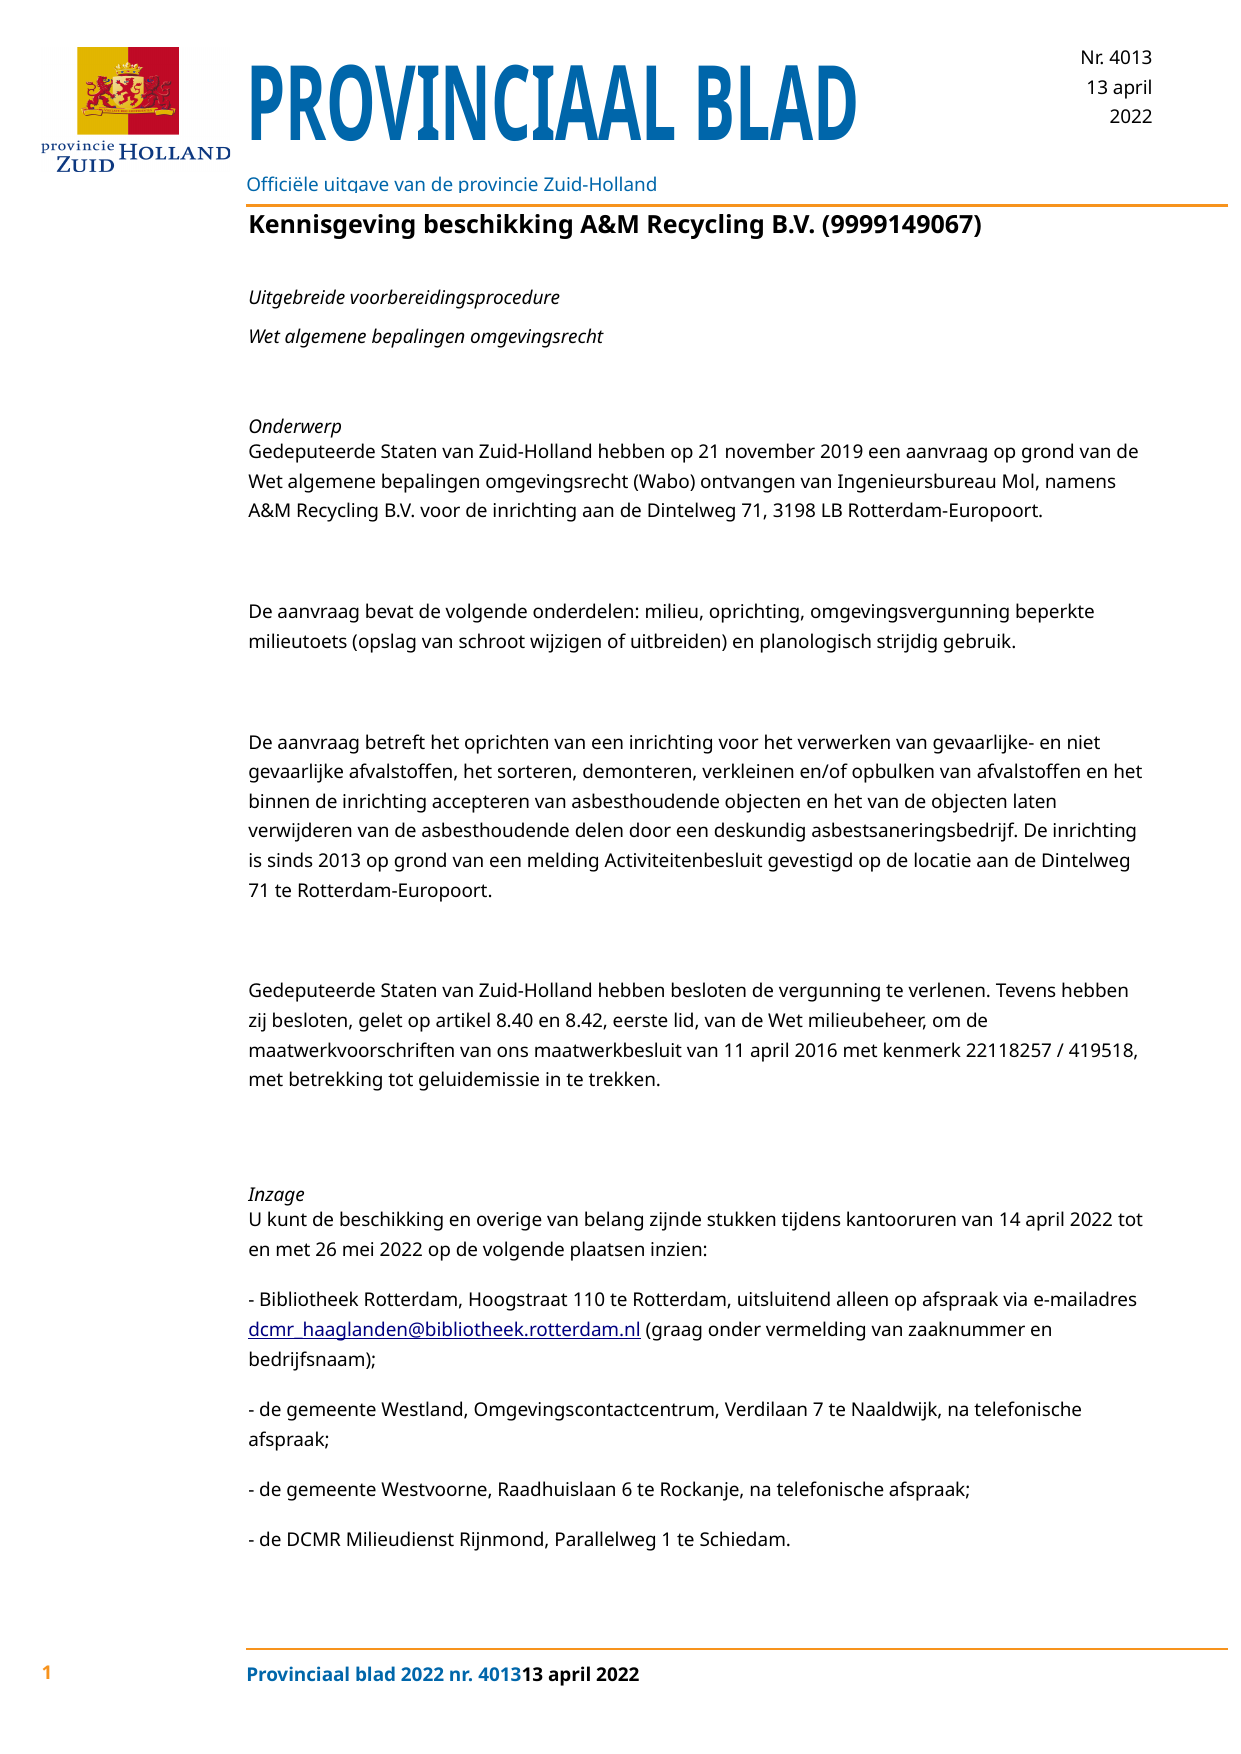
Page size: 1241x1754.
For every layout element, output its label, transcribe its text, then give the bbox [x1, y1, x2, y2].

text - de gemeente Westvoorne, Raadhuislaan 6 te Rockanje, na telefonische afspraak; [248, 1476, 1152, 1502]
text De aanvraag bevat de volgende onderdelen: milieu, oprichting, omgevingsvergunning beperkte milieutoets (opslag van schroot wijzigen of uitbreiden) en planologisch strijdig gebruik. [248, 598, 1152, 654]
picture [41, 47, 231, 172]
text Kennisgeving beschikking A&M Recycling B.V. (9999149067) [248, 207, 1152, 241]
text Inzage [248, 1181, 1152, 1207]
text - Bibliotheek Rotterdam, Hoogstraat 110 te Rotterdam, uitsluitend alleen op afspraak via e-mailadres dcmr_haaglanden@bibliotheek.rotterdam.nl (graag onder vermelding van zaaknummer en bedrijfsnaam); [248, 1287, 1152, 1371]
text De aanvraag betreft het oprichten van een inrichting voor het verwerken van gevaarlijke- en niet gevaarlijke afvalstoffen, het sorteren, demonteren, verkleinen en/of opbulken van afvalstoffen en het binnen de inrichting accepteren van asbesthoudende objecten en het van de objecten laten verwijderen van de asbesthoudende delen door een deskundig asbestsaneringsbedrijf. De inrichting is sinds 2013 op grond van een melding Activiteitenbesluit gevestigd op de locatie aan de Dintelweg 71 te Rotterdam-Europoort. [248, 729, 1152, 903]
text - de gemeente Westland, Omgevingscontactcentrum, Verdilaan 7 te Naaldwijk, na telefonische afspraak; [248, 1396, 1152, 1451]
text Gedeputeerde Staten van Zuid-Holland hebben op 21 november 2019 een aanvraag op grond van de Wet algemene bepalingen omgevingsrecht (Wabo) ontvangen van Ingenieursbureau Mol, namens A&M Recycling B.V. voor de inrichting aan de Dintelweg 71, 3198 LB Rotterdam-Europoort. [248, 438, 1152, 523]
text U kunt de beschikking en overige van belang zijnde stukken tijdens kantooruren van 14 april 2022 tot en met 26 mei 2022 op de volgende plaatsen inzien: [248, 1207, 1152, 1262]
text - de DCMR Milieudienst Rijnmond, Parallelweg 1 te Schiedam. [248, 1527, 1152, 1552]
text Wet algemene bepalingen omgevingsrecht [248, 323, 1152, 349]
text Onderwerp [248, 413, 1152, 438]
text Uitgebreide voorbereidingsprocedure [248, 284, 1152, 309]
text Gedeputeerde Staten van Zuid-Holland hebben besloten de vergunning te verlenen. Tevens hebben zij besloten, gelet op artikel 8.40 en 8.42, eerste lid, van de Wet milieubeheer, om de maatwerkvoorschriften van ons maatwerkbesluit van 11 april 2016 met kenmerk 22118257 / 419518, met betrekking tot geluidemissie in te trekken. [248, 978, 1152, 1092]
